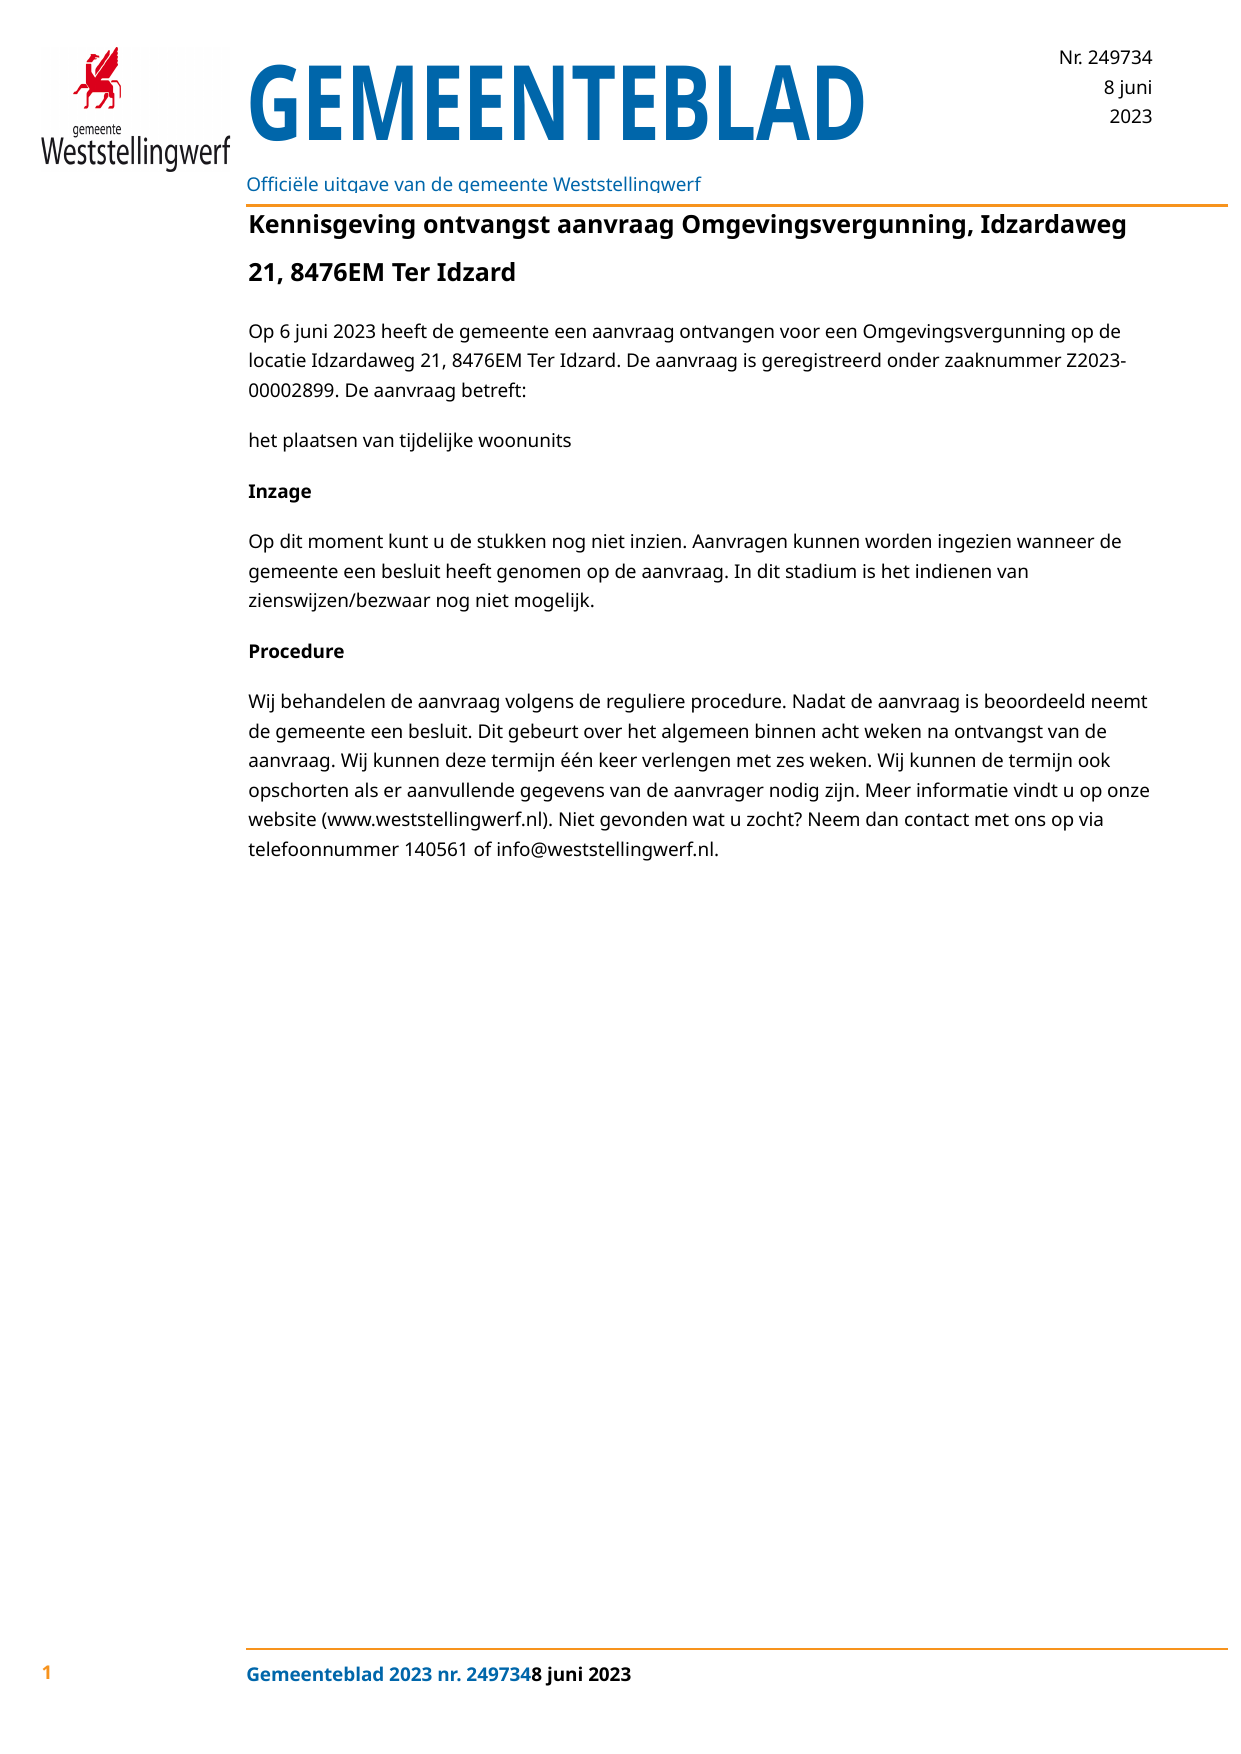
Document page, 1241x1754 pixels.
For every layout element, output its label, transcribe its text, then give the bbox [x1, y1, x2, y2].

text Procedure [248, 638, 1152, 664]
text het plaatsen van tijdelijke woonunits [248, 427, 1152, 453]
text Op 6 juni 2023 heeft de gemeente een aanvraag ontvangen voor een Omgevingsvergunning op de locatie Idzardaweg 21, 8476EM Ter Idzard. De aanvraag is geregistreerd onder zaaknummer Z2023-00002899. De aanvraag betreft: [248, 318, 1152, 403]
text Kennisgeving ontvangst aanvraag Omgevingsvergunning, Idzardaweg 21, 8476EM Ter Idzard [248, 207, 1152, 288]
text Wij behandelen de aanvraag volgens de reguliere procedure. Nadat de aanvraag is beoordeeld neemt de gemeente een besluit. Dit gebeurt over het algemeen binnen acht weken na ontvangst van de aanvraag. Wij kunnen deze termijn één keer verlengen met zes weken. Wij kunnen de termijn ook opschorten als er aanvullende gegevens van de aanvrager nodig zijn. Meer informatie vindt u op onze website (www.weststellingwerf.nl). Niet gevonden wat u zocht? Neem dan contact met ons op via telefoonnummer 140561 of info@weststellingwerf.nl. [248, 688, 1152, 862]
text Op dit moment kunt u de stukken nog niet inzien. Aanvragen kunnen worden ingezien wanneer de gemeente een besluit heeft genomen op de aanvraag. In dit stadium is het indienen van zienswijzen/bezwaar nog niet mogelijk. [248, 528, 1152, 613]
text Inzage [248, 478, 1152, 504]
picture [41, 47, 231, 172]
